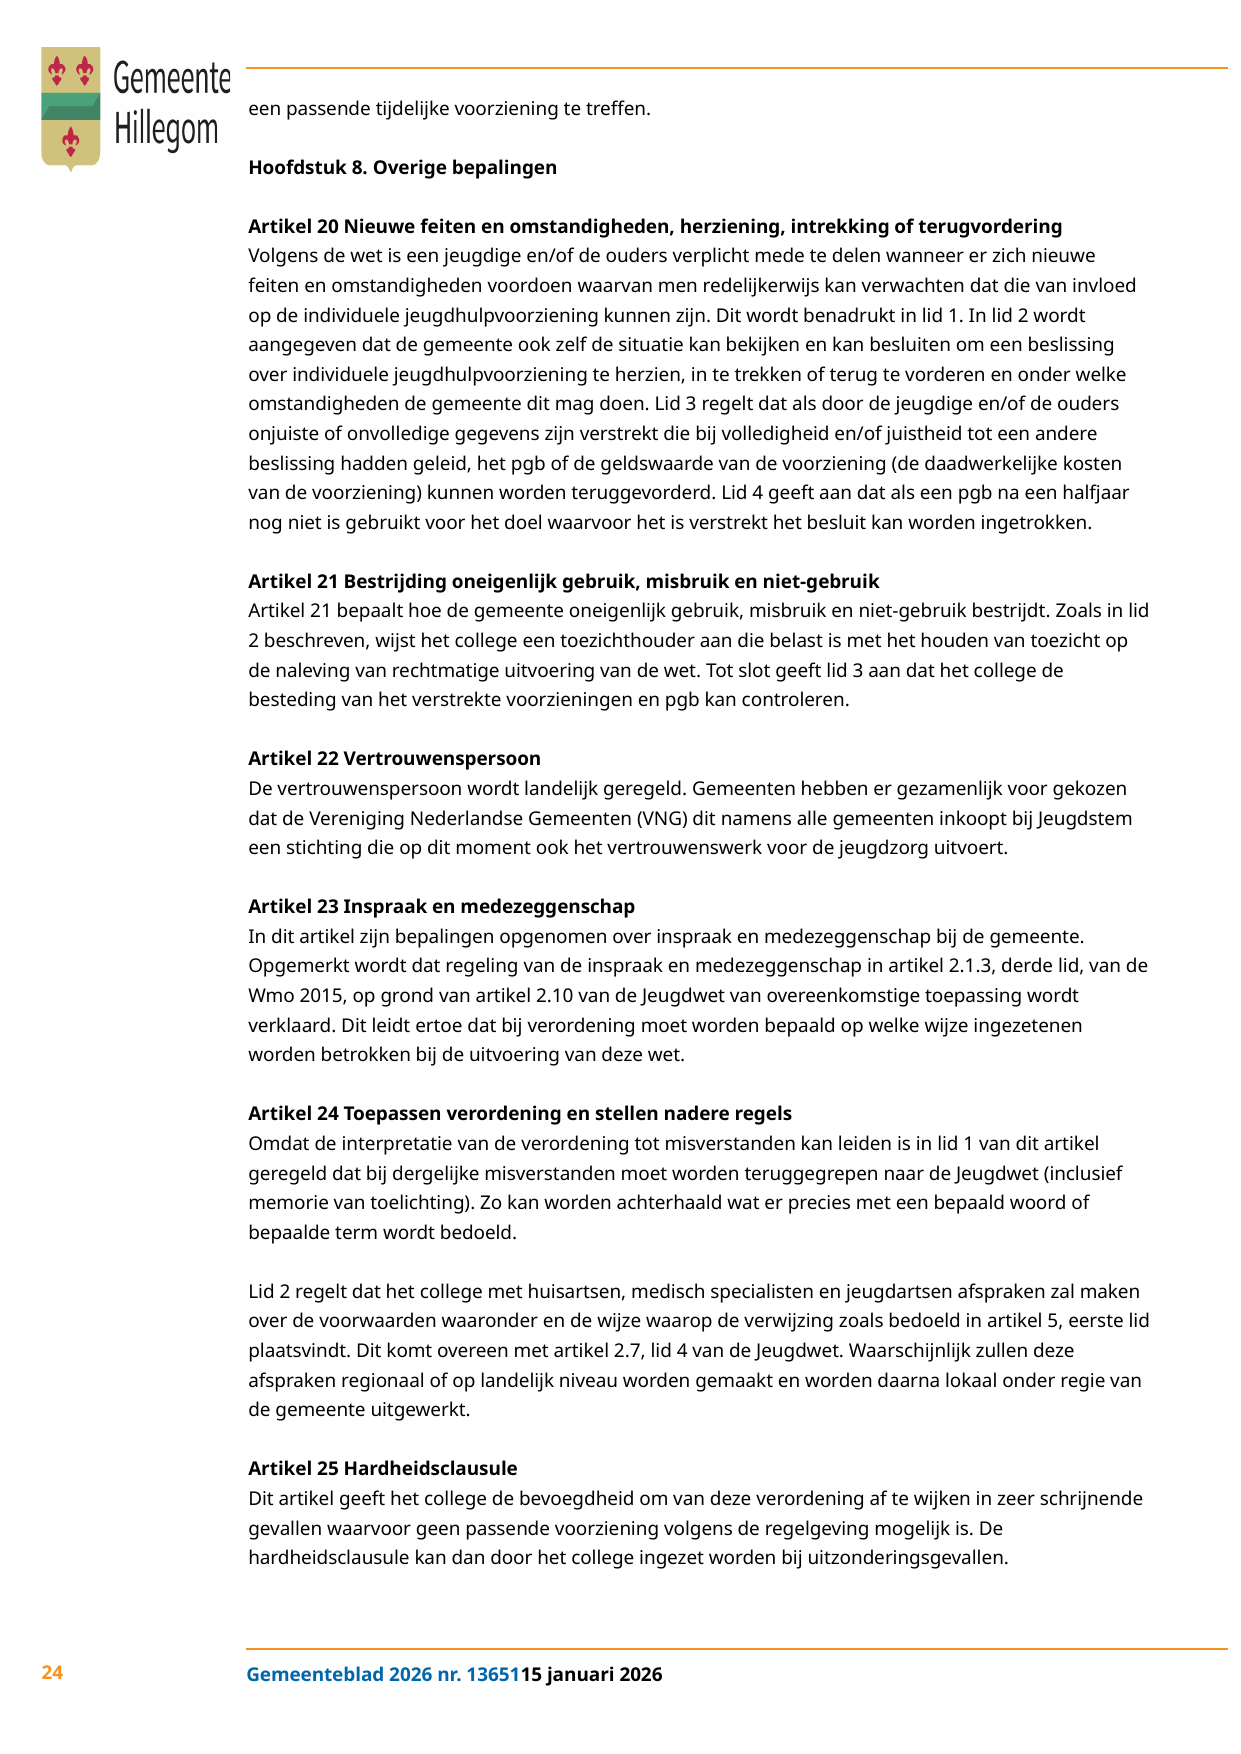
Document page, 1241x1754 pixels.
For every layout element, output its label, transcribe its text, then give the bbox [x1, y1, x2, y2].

text Hoofdstuk 8. Overige bepalingen [248, 154, 1152, 180]
text Artikel 21 Bestrijding oneigenlijk gebruik, misbruik en niet-gebruik [248, 568, 1152, 594]
text Artikel 25 Hardheidsclausule [248, 1456, 1152, 1481]
text Lid 2 regelt dat het college met huisartsen, medisch specialisten en jeugdartsen afspraken zal maken over de voorwaarden waaronder en de wijze waarop de verwijzing zoals bedoeld in artikel 5, eerste lid plaatsvindt. Dit komt overeen met artikel 2.7, lid 4 van de Jeugdwet. Waarschijnlijk zullen deze afspraken regionaal of op landelijk niveau worden gemaakt en worden daarna lokaal onder regie van de gemeente uitgewerkt. [248, 1278, 1152, 1422]
picture [41, 47, 231, 172]
text Artikel 23 Inspraak en medezeggenschap [248, 893, 1152, 919]
text Artikel 24 Toepassen verordening en stellen nadere regels [248, 1101, 1152, 1126]
text Artikel 22 Vertrouwenspersoon [248, 746, 1152, 771]
text Omdat de interpretatie van de verordening tot misverstanden kan leiden is in lid 1 van dit artikel geregeld dat bij dergelijke misverstanden moet worden teruggegrepen naar de Jeugdwet (inclusief memorie van toelichting). Zo kan worden achterhaald wat er precies met een bepaald woord of bepaalde term wordt bedoeld. [248, 1130, 1152, 1245]
text Dit artikel geeft het college de bevoegdheid om van deze verordening af te wijken in zeer schrijnende gevallen waarvoor geen passende voorziening volgens de regelgeving mogelijk is. De hardheidsclausule kan dan door het college ingezet worden bij uitzonderingsgevallen. [248, 1485, 1152, 1570]
text De vertrouwenspersoon wordt landelijk geregeld. Gemeenten hebben er gezamenlijk voor gekozen dat de Vereniging Nederlandse Gemeenten (VNG) dit namens alle gemeenten inkoopt bij Jeugdstem een stichting die op dit moment ook het vertrouwenswerk voor de jeugdzorg uitvoert. [248, 775, 1152, 860]
text Artikel 21 bepaalt hoe de gemeente oneigenlijk gebruik, misbruik en niet-gebruik bestrijdt. Zoals in lid 2 beschreven, wijst het college een toezichthouder aan die belast is met het houden van toezicht op de naleving van rechtmatige uitvoering van de wet. Tot slot geeft lid 3 aan dat het college de besteding van het verstrekte voorzieningen en pgb kan controleren. [248, 598, 1152, 712]
text Volgens de wet is een jeugdige en/of de ouders verplicht mede te delen wanneer er zich nieuwe feiten en omstandigheden voordoen waarvan men redelijkerwijs kan verwachten dat die van invloed op de individuele jeugdhulpvoorziening kunnen zijn. Dit wordt benadrukt in lid 1. In lid 2 wordt aangegeven dat de gemeente ook zelf de situatie kan bekijken en kan besluiten om een beslissing over individuele jeugdhulpvoorziening te herzien, in te trekken of terug te vorderen en onder welke omstandigheden de gemeente dit mag doen. Lid 3 regelt dat als door de jeugdige en/of de ouders onjuiste of onvolledige gegevens zijn verstrekt die bij volledigheid en/of juistheid tot een andere beslissing hadden geleid, het pgb of de geldswaarde van de voorziening (de daadwerkelijke kosten van de voorziening) kunnen worden teruggevorderd. Lid 4 geeft aan dat als een pgb na een halfjaar nog niet is gebruikt voor het doel waarvoor het is verstrekt het besluit kan worden ingetrokken. [248, 243, 1152, 535]
text In dit artikel zijn bepalingen opgenomen over inspraak en medezeggenschap bij de gemeente. Opgemerkt wordt dat regeling van de inspraak en medezeggenschap in artikel 2.1.3, derde lid, van de Wmo 2015, op grond van artikel 2.10 van de Jeugdwet van overeenkomstige toepassing wordt verklaard. Dit leidt ertoe dat bij verordening moet worden bepaald op welke wijze ingezetenen worden betrokken bij de uitvoering van deze wet. [248, 923, 1152, 1067]
text een passende tijdelijke voorziening te treffen. [248, 95, 1152, 121]
text Artikel 20 Nieuwe feiten en omstandigheden, herziening, intrekking of terugvordering [248, 213, 1152, 239]
